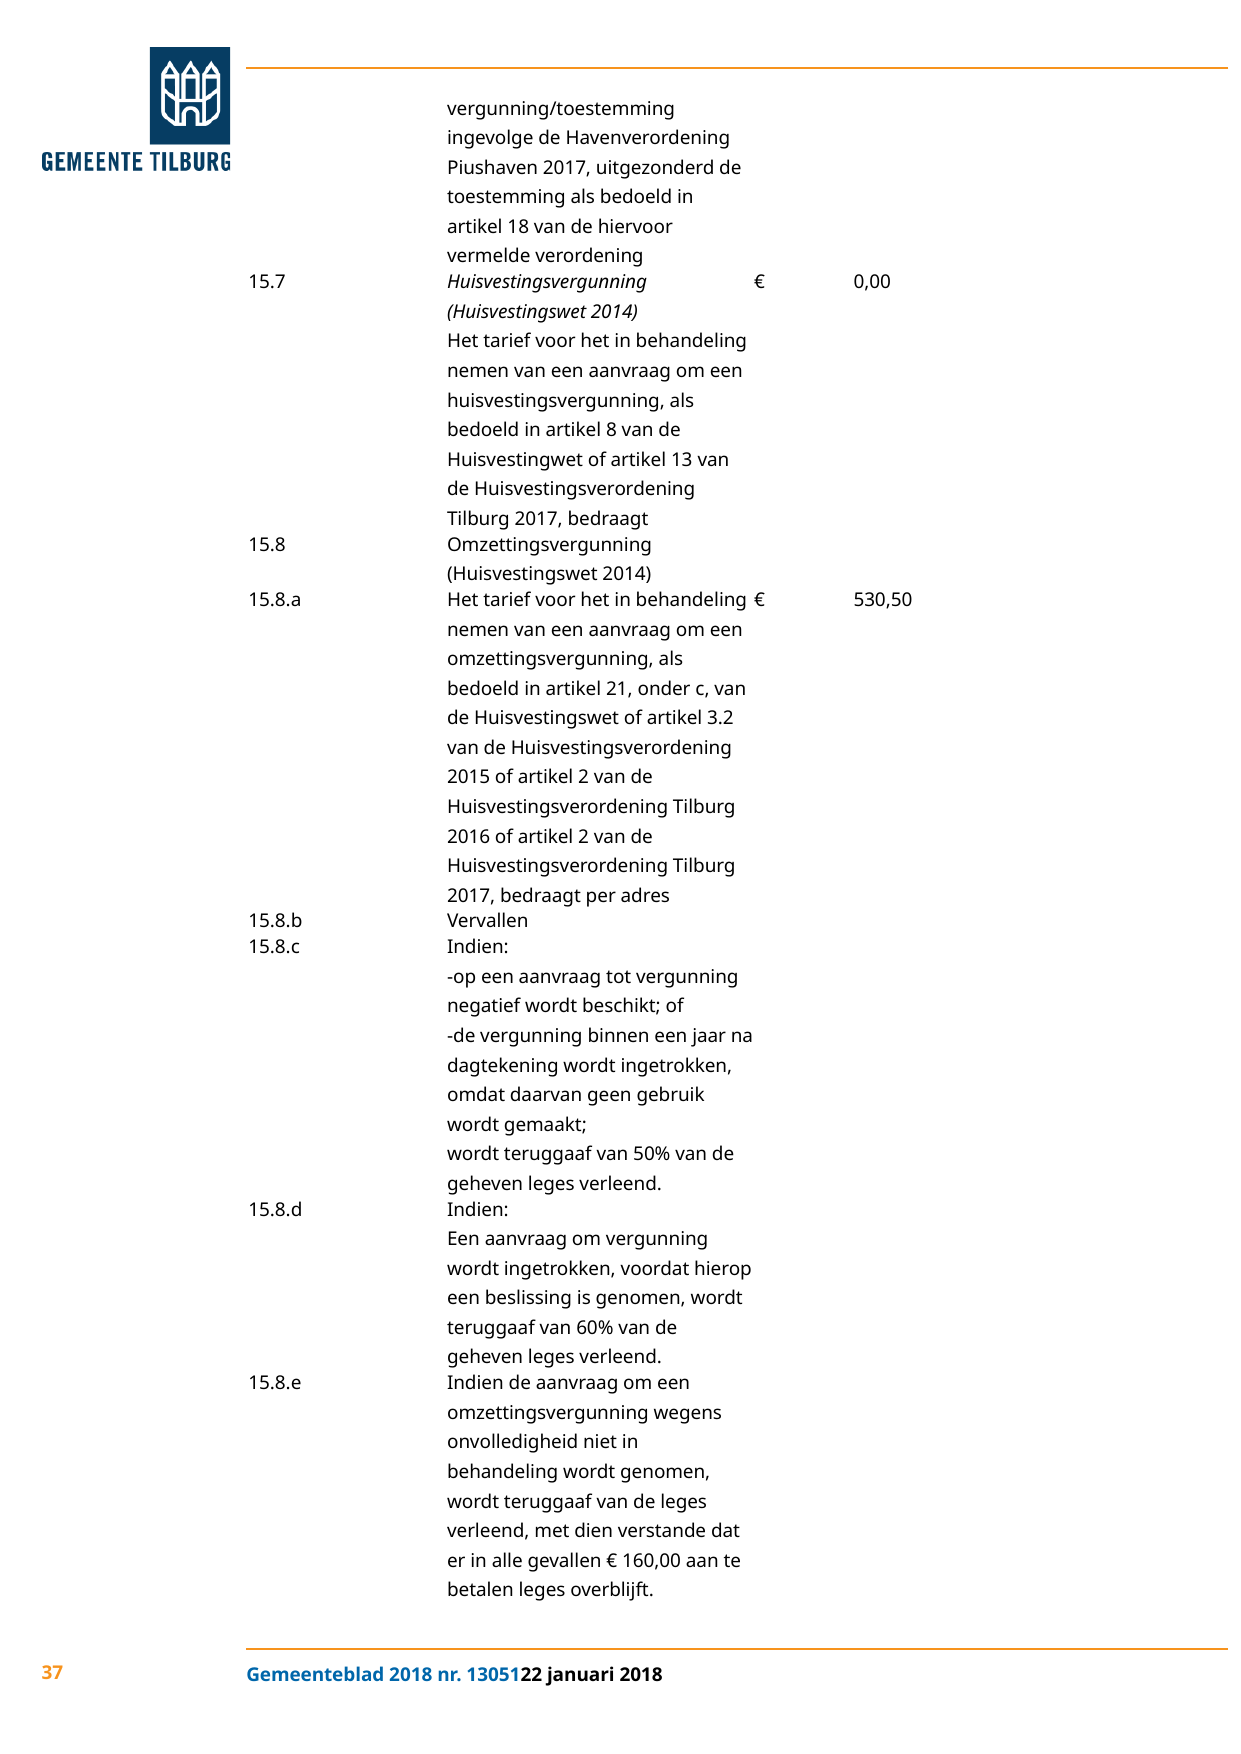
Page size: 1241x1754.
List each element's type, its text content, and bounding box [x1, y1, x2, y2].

table_cell Omzettingsvergunning (Huisvestingswet 2014) [447, 531, 754, 586]
table_cell 15.8.c [248, 934, 447, 1196]
table_cell 15.8.d [248, 1196, 447, 1369]
table_cell 0,00 [853, 269, 1052, 531]
table_cell 530,50 [853, 586, 1052, 908]
table_cell Indien de aanvraag om een omzettingsvergunning wegens onvolledigheid niet in behandeling wordt genomen, wordt teruggaaf van de leges verleend, met dien verstande dat er in alle gevallen € 160,00 aan te betalen leges overblijft. [447, 1370, 754, 1602]
table_cell [754, 934, 853, 1196]
table_cell [853, 95, 1052, 268]
table_cell € [754, 269, 853, 531]
table_cell [754, 1196, 853, 1369]
table_cell 15.8.a [248, 586, 447, 908]
table_cell Het tarief voor het in behandeling nemen van een aanvraag om een omzettingsvergunning, als bedoeld in artikel 21, onder c, van de Huisvestingswet of artikel 3.2 van de Huisvestingsverordening 2015 of artikel 2 van de Huisvestingsverordening Tilburg 2016 of artikel 2 van de Huisvestingsverordening Tilburg 2017, bedraagt per adres [447, 586, 754, 908]
table_cell [853, 934, 1052, 1196]
table_cell [754, 531, 853, 586]
table_cell Indien: Een aanvraag om vergunning wordt ingetrokken, voordat hierop een beslissing is genomen, wordt teruggaaf van 60% van de geheven leges verleend. [447, 1196, 754, 1369]
table_cell [853, 908, 1052, 933]
table_cell [754, 1370, 853, 1602]
table_cell [248, 95, 447, 268]
table_cell 15.7 [248, 269, 447, 531]
table_cell [853, 1370, 1052, 1602]
table_cell [754, 908, 853, 933]
table_cell [853, 531, 1052, 586]
table_cell vergunning/toestemming ingevolge de Havenverordening Piushaven 2017, uitgezonderd de toestemming als bedoeld in artikel 18 van de hiervoor vermelde verordening [447, 95, 754, 268]
table_cell Huisvestingsvergunning (Huisvestingswet 2014) Het tarief voor het in behandeling nemen van een aanvraag om een huisvestingsvergunning, als bedoeld in artikel 8 van de Huisvestingwet of artikel 13 van de Huisvestingsverordening Tilburg 2017, bedraagt [447, 269, 754, 531]
table_cell 15.8.b [248, 908, 447, 933]
table_cell [754, 95, 853, 268]
table_cell Indien: -op een aanvraag tot vergunning negatief wordt beschikt; of -de vergunning binnen een jaar na dagtekening wordt ingetrokken, omdat daarvan geen gebruik wordt gemaakt; wordt teruggaaf van 50% van de geheven leges verleend. [447, 934, 754, 1196]
table_cell [853, 1196, 1052, 1369]
table_cell 15.8.e [248, 1370, 447, 1602]
table_cell Vervallen [447, 908, 754, 933]
picture [41, 47, 231, 172]
table_cell 15.8 [248, 531, 447, 586]
table_cell € [754, 586, 853, 908]
